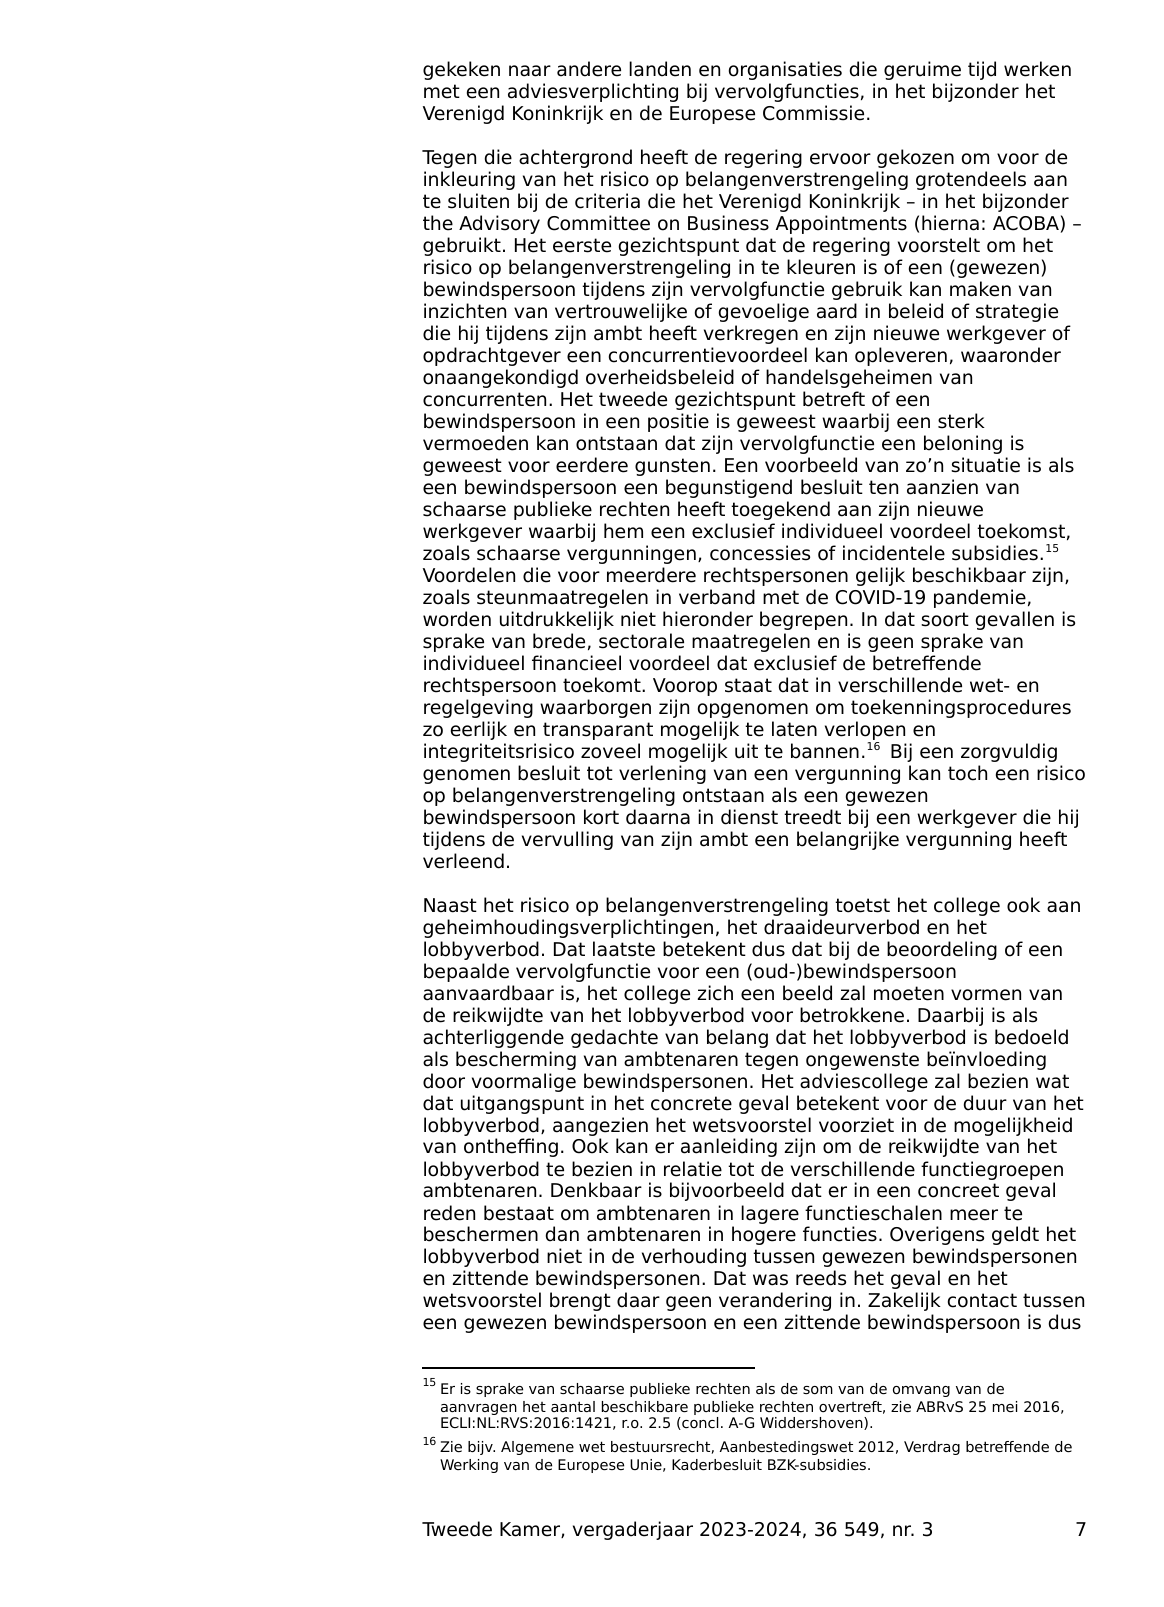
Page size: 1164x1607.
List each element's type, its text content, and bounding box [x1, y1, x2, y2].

text gekeken naar andere landen en organisaties die geruime tijd werken met een adviesverplichting bij vervolgfuncties, in het bijzonder het Verenigd Koninkrijk en de Europese Commissie. [422, 59, 1087, 125]
text Zie bijv. Algemene wet bestuursrecht, Aanbestedingswet 2012, Verdrag betreffende de Werking van de Europese Unie, Kaderbesluit BZK-subsidies. [422, 1435, 1087, 1474]
text Er is sprake van schaarse publieke rechten als de som van de omvang van de aanvragen het aantal beschikbare publieke rechten overtreft, zie ABRvS 25 mei 2016, ECLI:NL:RVS:2016:1421, r.o. 2.5 (concl. A-G Widdershoven). [422, 1377, 1087, 1432]
text Naast het risico op belangenverstrengeling toetst het college ook aan geheimhoudingsverplichtingen, het draaideurverbod en het lobbyverbod. Dat laatste betekent dus dat bij de beoordeling of een bepaalde vervolgfunctie voor een (oud-)bewindspersoon aanvaardbaar is, het college zich een beeld zal moeten vormen van de reikwijdte van het lobbyverbod voor betrokkene. Daarbij is als achterliggende gedachte van belang dat het lobbyverbod is bedoeld als bescherming van ambtenaren tegen ongewenste beïnvloeding door voormalige bewindspersonen. Het adviescollege zal bezien wat dat uitgangspunt in het concrete geval betekent voor de duur van het lobbyverbod, aangezien het wetsvoorstel voorziet in de mogelijkheid van ontheffing. Ook kan er aanleiding zijn om de reikwijdte van het lobbyverbod te bezien in relatie tot de verschillende functiegroepen ambtenaren. Denkbaar is bijvoorbeeld dat er in een concreet geval reden bestaat om ambtenaren in lagere functieschalen meer te beschermen dan ambtenaren in hogere functies. Overigens geldt het lobbyverbod niet in de verhouding tussen gewezen bewindspersonen en zittende bewindspersonen. Dat was reeds het geval en het wetsvoorstel brengt daar geen verandering in. Zakelijk contact tussen een gewezen bewindspersoon en een zittende bewindspersoon is dus [422, 895, 1087, 1334]
text Tegen die achtergrond heeft de regering ervoor gekozen om voor de inkleuring van het risico op belangenverstrengeling grotendeels aan te sluiten bij de criteria die het Verenigd Koninkrijk – in het bijzonder the Advisory Committee on Business Appointments (hierna: ACOBA) – gebruikt. Het eerste gezichtspunt dat de regering voorstelt om het risico op belangenverstrengeling in te kleuren is of een (gewezen) bewindspersoon tijdens zijn vervolgfunctie gebruik kan maken van inzichten van vertrouwelijke of gevoelige aard in beleid of strategie die hij tijdens zijn ambt heeft verkregen en zijn nieuwe werkgever of opdrachtgever een concurrentievoordeel kan opleveren, waaronder onaangekondigd overheidsbeleid of handelsgeheimen van concurrenten. Het tweede gezichtspunt betreft of een bewindspersoon in een positie is geweest waarbij een sterk vermoeden kan ontstaan dat zijn vervolgfunctie een beloning is geweest voor eerdere gunsten. Een voorbeeld van zo’n situatie is als een bewindspersoon een begunstigend besluit ten aanzien van schaarse publieke rechten heeft toegekend aan zijn nieuwe werkgever waarbij hem een exclusief individueel voordeel toekomst, zoals schaarse vergunningen, concessies of incidentele subsidies. Voordelen die voor meerdere rechtspersonen gelijk beschikbaar zijn, zoals steunmaatregelen in verband met de COVID-19 pandemie, worden uitdrukkelijk niet hieronder begrepen. In dat soort gevallen is sprake van brede, sectorale maatregelen en is geen sprake van individueel financieel voordeel dat exclusief de betreffende rechtspersoon toekomt. Voorop staat dat in verschillende wet- en regelgeving waarborgen zijn opgenomen om toekenningsprocedures zo eerlijk en transparant mogelijk te laten verlopen en integriteitsrisico zoveel mogelijk uit te bannen. Bij een zorgvuldig genomen besluit tot verlening van een vergunning kan toch een risico op belangenverstrengeling ontstaan als een gewezen bewindspersoon kort daarna in dienst treedt bij een werkgever die hij tijdens de vervulling van zijn ambt een belangrijke vergunning heeft verleend. [422, 147, 1087, 872]
